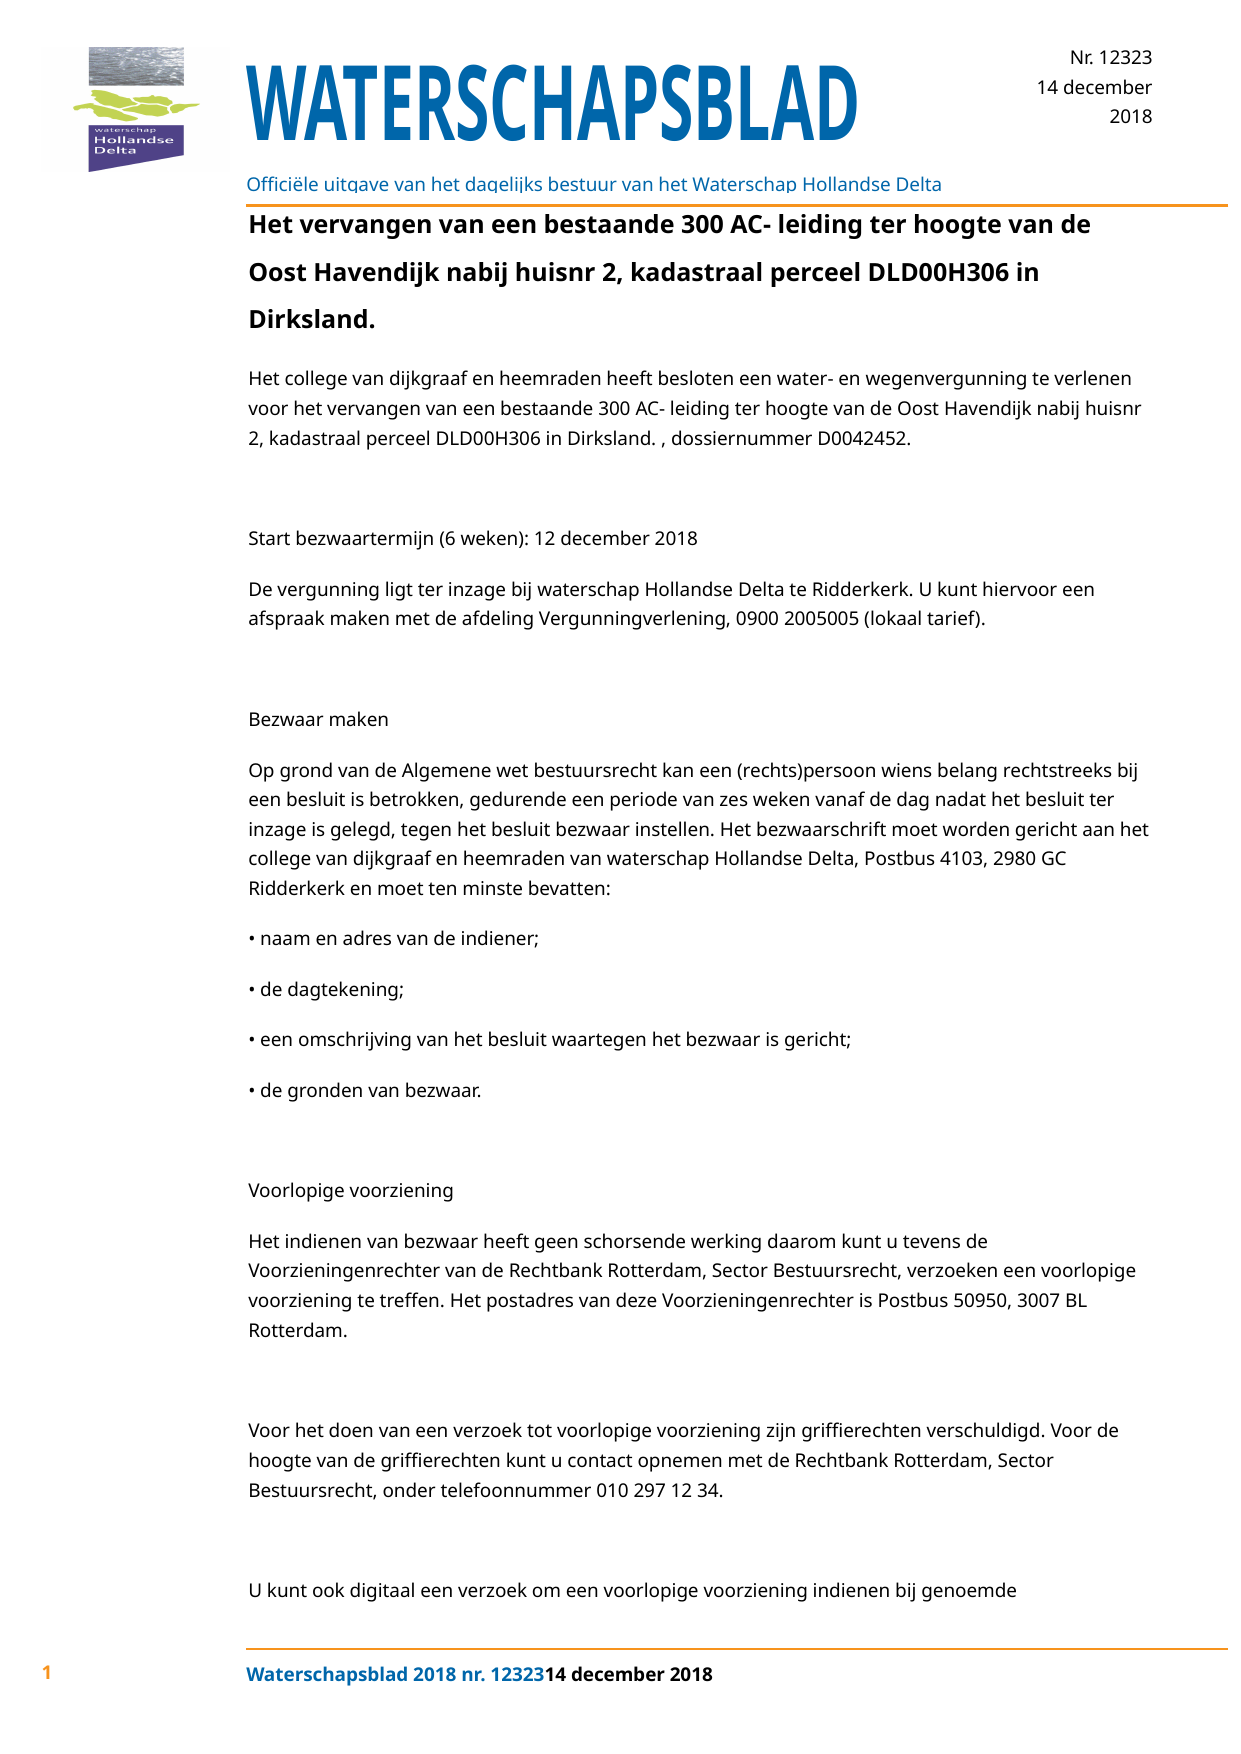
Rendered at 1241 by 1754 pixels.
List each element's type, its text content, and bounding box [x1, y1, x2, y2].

text De vergunning ligt ter inzage bij waterschap Hollandse Delta te Ridderkerk. U kunt hiervoor een afspraak maken met de afdeling Vergunningverlening, 0900 2005005 (lokaal tarief). [248, 576, 1152, 631]
text U kunt ook digitaal een verzoek om een voorlopige voorziening indienen bij genoemde [248, 1578, 1152, 1603]
text Voor het doen van een verzoek tot voorlopige voorziening zijn griffierechten verschuldigd. Voor de hoogte van de griffierechten kunt u contact opnemen met de Rechtbank Rotterdam, Sector Bestuursrecht, onder telefoonnummer 010 297 12 34. [248, 1418, 1152, 1502]
text Op grond van de Algemene wet bestuursrecht kan een (rechts)persoon wiens belang rechtstreeks bij een besluit is betrokken, gedurende een periode van zes weken vanaf de dag nadat het besluit ter inzage is gelegd, tegen het besluit bezwaar instellen. Het bezwaarschrift moet worden gericht aan het college van dijkgraaf en heemraden van waterschap Hollandse Delta, Postbus 4103, 2980 GC Ridderkerk en moet ten minste bevatten: [248, 757, 1152, 901]
text • de dagtekening; [248, 976, 1152, 1002]
text Het indienen van bezwaar heeft geen schorsende werking daarom kunt u tevens de Voorzieningenrechter van de Rechtbank Rotterdam, Sector Bestuursrecht, verzoeken een voorlopige voorziening te treffen. Het postadres van deze Voorzieningenrechter is Postbus 50950, 3007 BL Rotterdam. [248, 1228, 1152, 1342]
text Bezwaar maken [248, 706, 1152, 732]
text Het college van dijkgraaf en heemraden heeft besloten een water- en wegenvergunning te verlenen voor het vervangen van een bestaande 300 AC- leiding ter hoogte van de Oost Havendijk nabij huisnr 2, kadastraal perceel DLD00H306 in Dirksland. , dossiernummer D0042452. [248, 366, 1152, 450]
text Voorlopige voorziening [248, 1178, 1152, 1203]
text • de gronden van bezwaar. [248, 1077, 1152, 1102]
text Start bezwaartermijn (6 weken): 12 december 2018 [248, 526, 1152, 551]
text • naam en adres van de indiener; [248, 926, 1152, 951]
text • een omschrijving van het besluit waartegen het bezwaar is gericht; [248, 1026, 1152, 1052]
text Het vervangen van een bestaande 300 AC- leiding ter hoogte van de Oost Havendijk nabij huisnr 2, kadastraal perceel DLD00H306 in Dirksland. [248, 207, 1152, 336]
picture [41, 47, 231, 172]
